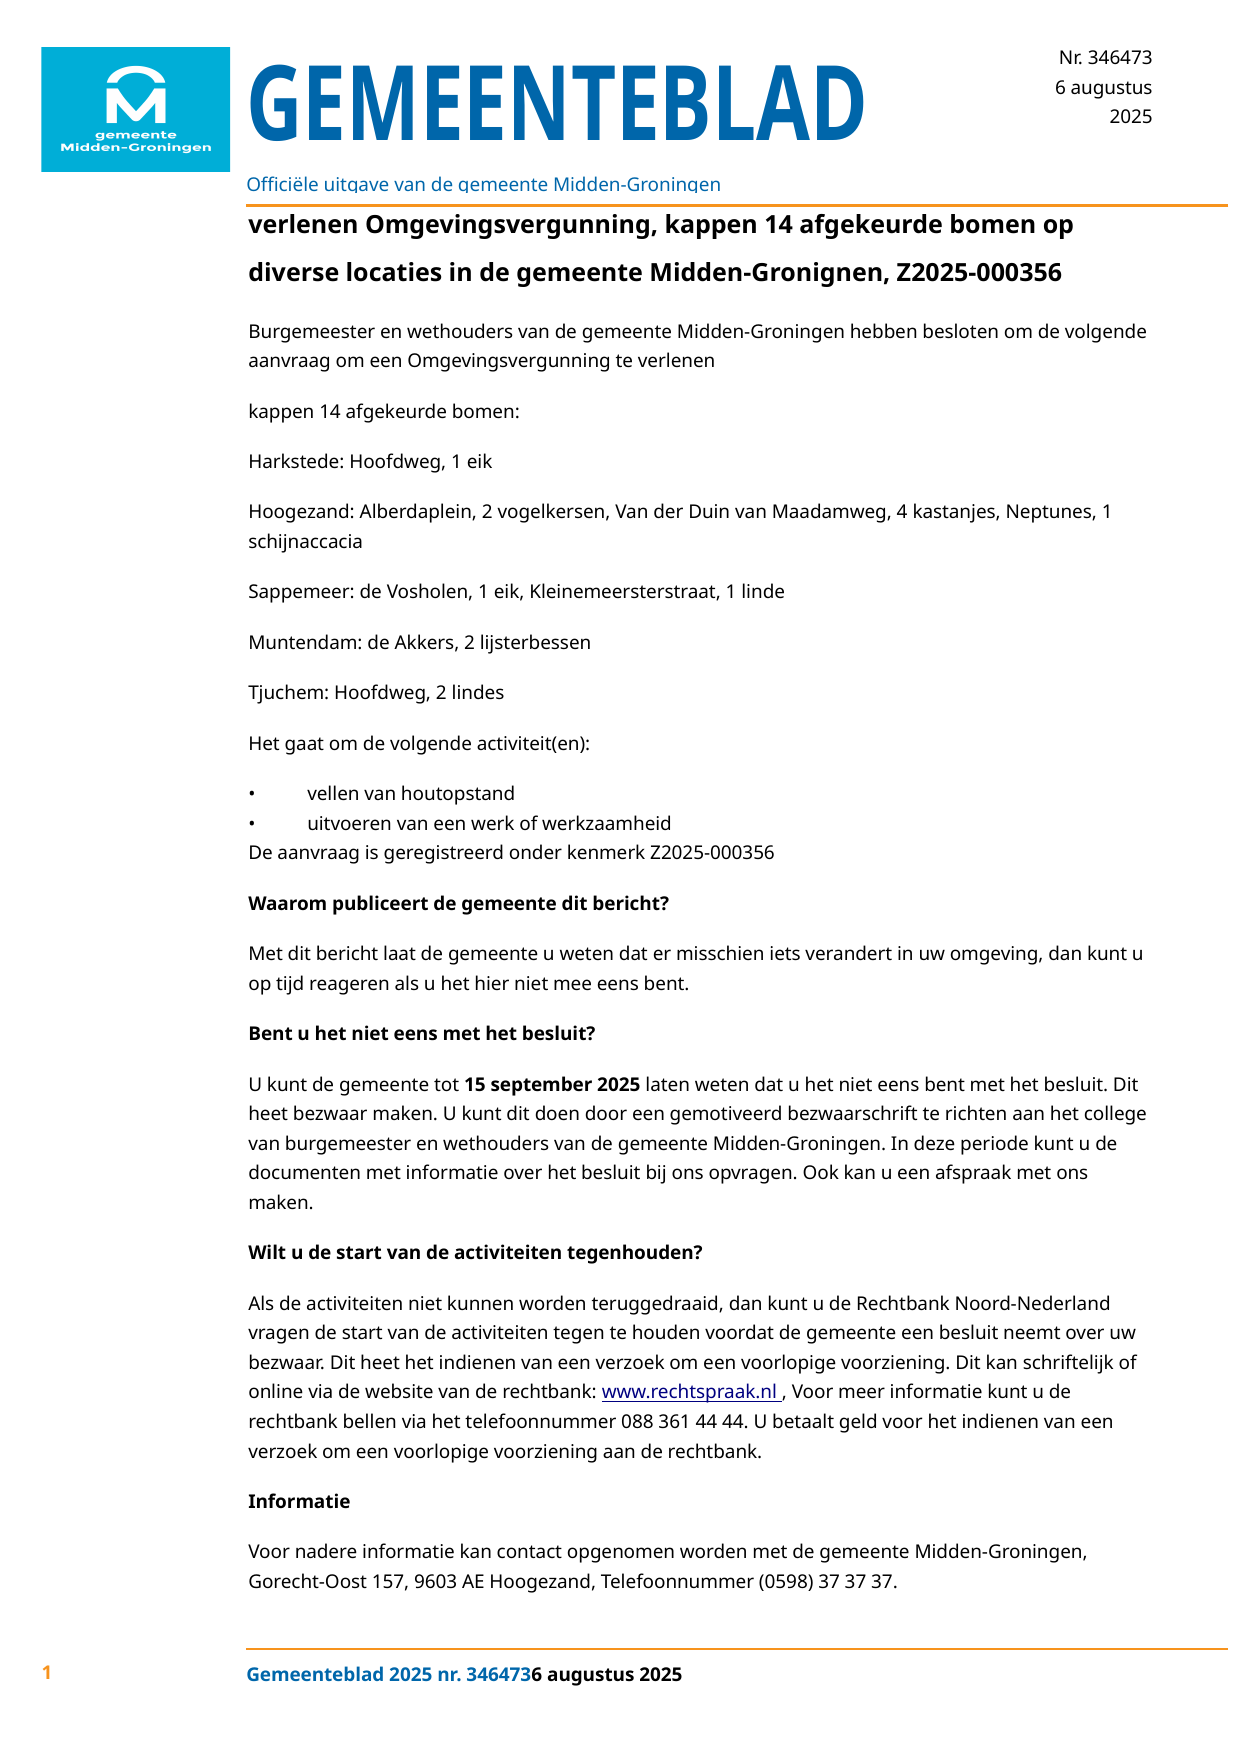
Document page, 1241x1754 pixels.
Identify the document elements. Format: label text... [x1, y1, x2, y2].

text Hoogezand: Alberdaplein, 2 vogelkersen, Van der Duin van Maadamweg, 4 kastanjes, Neptunes, 1 schijnaccacia [248, 499, 1152, 554]
text Tjuchem: Hoofdweg, 2 lindes [248, 679, 1152, 705]
picture [107, 89, 165, 122]
text De aanvraag is geregistreerd onder kenmerk Z2025-000356 [248, 839, 1152, 865]
text Bent u het niet eens met het besluit? [248, 1020, 1152, 1046]
text verlenen Omgevingsvergunning, kappen 14 afgekeurde bomen op diverse locaties in de gemeente Midden-Gronignen, Z2025-000356 [248, 207, 1152, 288]
list uitvoeren van een werk of werkzaamheid [248, 810, 1152, 836]
text Met dit bericht laat de gemeente u weten dat er misschien iets verandert in uw omgeving, dan kunt u op tijd reageren als u het hier niet mee eens bent. [248, 940, 1152, 996]
text Harkstede: Hoofdweg, 1 eik [248, 448, 1152, 474]
picture [108, 66, 164, 82]
text Sappemeer: de Vosholen, 1 eik, Kleinemeersterstraat, 1 linde [248, 579, 1152, 604]
text kappen 14 afgekeurde bomen: [248, 398, 1152, 424]
text U kunt de gemeente tot 15 september 2025 laten weten dat u het niet eens bent met het besluit. Dit heet bezwaar maken. U kunt dit doen door een gemotiveerd bezwaarschrift te richten aan het college van burgemeester en wethouders van de gemeente Midden-Groningen. In deze periode kunt u de documenten met informatie over het besluit bij ons opvragen. Ook kan u een afspraak met ons maken. [248, 1071, 1152, 1215]
list vellen van houtopstand [248, 780, 1152, 806]
text Burgemeester en wethouders van de gemeente Midden-Groningen hebben besloten om de volgende aanvraag om een Omgevingsvergunning te verlenen [248, 318, 1152, 373]
text Informatie [248, 1488, 1152, 1514]
text Waarom publiceert de gemeente dit bericht? [248, 890, 1152, 916]
text Muntendam: de Akkers, 2 lijsterbessen [248, 629, 1152, 655]
text Het gaat om de volgende activiteit(en): [248, 730, 1152, 756]
text Wilt u de start van de activiteiten tegenhouden? [248, 1239, 1152, 1265]
text Voor nadere informatie kan contact opgenomen worden met de gemeente Midden-Groningen, Gorecht-Oost 157, 9603 AE Hoogezand, Telefoonnummer (0598) 37 37 37. [248, 1539, 1152, 1594]
picture [184, 146, 190, 153]
text Als de activiteiten niet kunnen worden teruggedraaid, dan kunt u de Rechtbank Noord-Nederland vragen de start van de activiteiten tegen te houden voordat de gemeente een besluit neemt over uw bezwaar. Dit heet het indienen van een verzoek om een voorlopige voorziening. Dit kan schriftelijk of online via de website van de rechtbank: www.rechtspraak.nl , Voor meer informatie kunt u de rechtbank bellen via het telefoonnummer 088 361 44 44. U betaalt geld voor het indienen van een verzoek om een voorlopige voorziening aan de rechtbank. [248, 1290, 1152, 1464]
